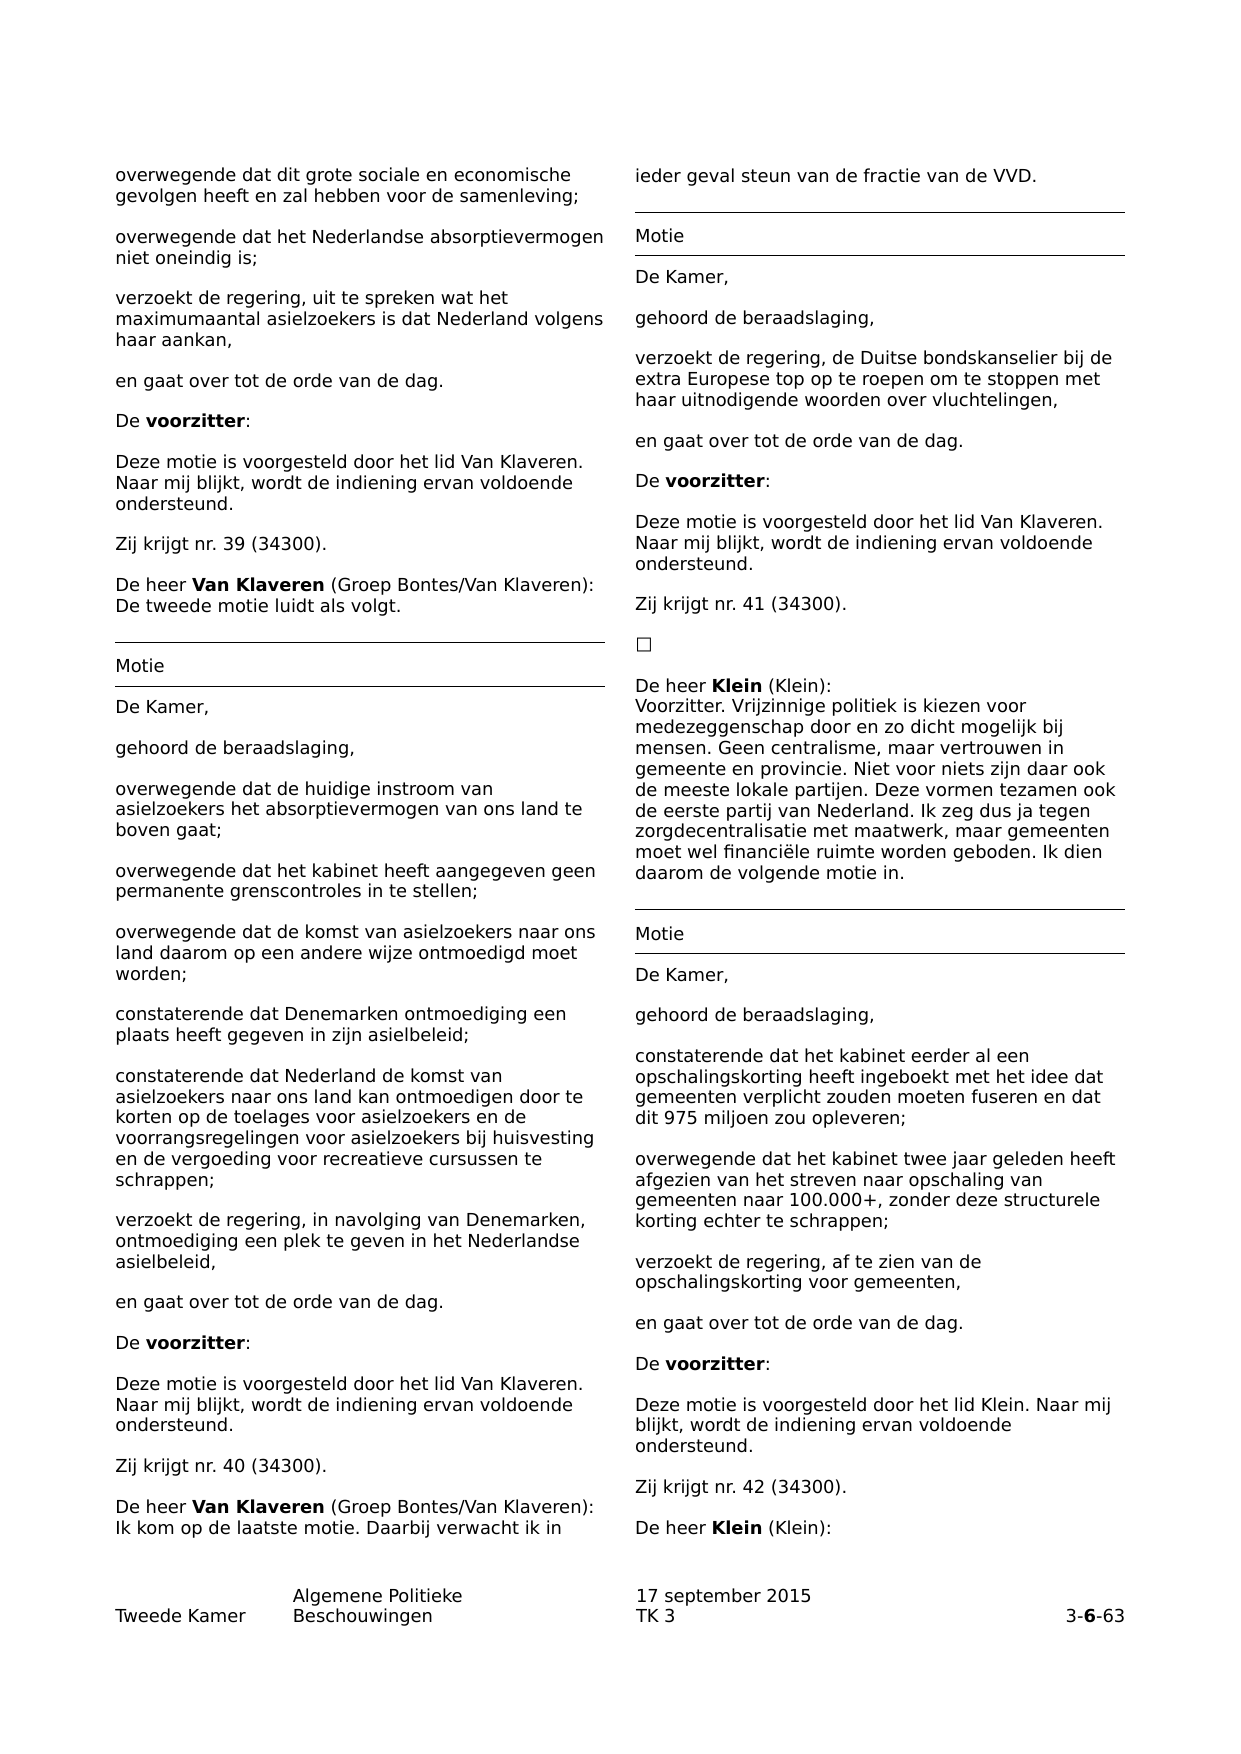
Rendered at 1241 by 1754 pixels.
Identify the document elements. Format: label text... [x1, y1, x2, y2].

text en gaat over tot de orde van de dag. [635, 430, 1125, 451]
text De Kamer, [635, 964, 1125, 985]
text De Kamer, [635, 267, 1125, 287]
text constaterende dat het kabinet eerder al een opschalingskorting heeft ingeboekt met het idee dat gemeenten verplicht zouden moeten fuseren en dat dit 975 miljoen zou opleveren; [635, 1046, 1125, 1129]
text Motie [115, 656, 605, 677]
text verzoekt de regering, af te zien van de opschalingskorting voor gemeenten, [635, 1252, 1125, 1293]
text overwegende dat de huidige instroom van asielzoekers het absorptievermogen van ons land te boven gaat; [115, 778, 605, 841]
text Voorzitter. Vrijzinnige politiek is kiezen voor medezeggenschap door en zo dicht mogelijk bij mensen. Geen centralisme, maar vertrouwen in gemeente en provincie. Niet voor niets zijn daar ook de meeste lokale partijen. Deze vormen tezamen ook de eerste partij van Nederland. Ik zeg dus ja tegen zorgdecentralisatie met maatwerk, maar gemeenten moet wel financiële ruimte worden geboden. Ik dien daarom de volgende motie in. [635, 696, 1125, 884]
text Deze motie is voorgesteld door het lid Klein. Naar mij blijkt, wordt de indiening ervan voldoende ondersteund. [635, 1394, 1125, 1457]
text Deze motie is voorgesteld door het lid Van Klaveren. Naar mij blijkt, wordt de indiening ervan voldoende ondersteund. [115, 452, 605, 514]
text Deze motie is voorgesteld door het lid Van Klaveren. Naar mij blijkt, wordt de indiening ervan voldoende ondersteund. [115, 1374, 605, 1436]
text De heer Van Klaveren (Groep Bontes/Van Klaveren): [115, 1497, 605, 1517]
text Motie [635, 226, 1125, 247]
text overwegende dat dit grote sociale en economische gevolgen heeft en zal hebben voor de samenleving; [115, 165, 605, 207]
text verzoekt de regering, in navolging van Denemarken, ontmoediging een plek te geven in het Nederlandse asielbeleid, [115, 1210, 605, 1272]
text en gaat over tot de orde van de dag. [635, 1313, 1125, 1334]
text en gaat over tot de orde van de dag. [115, 1292, 605, 1313]
text De voorzitter: [635, 471, 1125, 492]
text De heer Klein (Klein): [635, 676, 1125, 696]
text Zij krijgt nr. 42 (34300). [635, 1477, 1125, 1497]
text overwegende dat de komst van asielzoekers naar ons land daarom op een andere wijze ontmoedigd moet worden; [115, 922, 605, 984]
text Zij krijgt nr. 41 (34300). [635, 594, 1125, 615]
text Zij krijgt nr. 40 (34300). [115, 1456, 605, 1477]
text ieder geval steun van de fractie van de VVD. [635, 165, 1125, 186]
text gehoord de beraadslaging, [635, 1005, 1125, 1026]
text De voorzitter: [635, 1354, 1125, 1374]
text De tweede motie luidt als volgt. [115, 596, 605, 616]
text De voorzitter: [115, 1333, 605, 1354]
text De heer Klein (Klein): [635, 1517, 1125, 1538]
text overwegende dat het Nederlandse absorptievermogen niet oneindig is; [115, 227, 605, 268]
text constaterende dat Denemarken ontmoediging een plaats heeft gegeven in zijn asielbeleid; [115, 1004, 605, 1046]
text De Kamer, [115, 697, 605, 718]
text en gaat over tot de orde van de dag. [115, 370, 605, 391]
text Zij krijgt nr. 39 (34300). [115, 534, 605, 555]
text gehoord de beraadslaging, [115, 738, 605, 758]
text verzoekt de regering, de Duitse bondskanselier bij de extra Europese top op te roepen om te stoppen met haar uitnodigende woorden over vluchtelingen, [635, 348, 1125, 410]
text Motie [635, 924, 1125, 944]
text De heer Van Klaveren (Groep Bontes/Van Klaveren): [115, 575, 605, 596]
text overwegende dat het kabinet heeft aangegeven geen permanente grenscontroles in te stellen; [115, 861, 605, 902]
text De voorzitter: [115, 411, 605, 432]
text constaterende dat Nederland de komst van asielzoekers naar ons land kan ontmoedigen door te korten op de toelages voor asielzoekers en de voorrangsregelingen voor asielzoekers bij huisvesting en de vergoeding voor recreatieve cursussen te schrappen; [115, 1066, 605, 1190]
text Deze motie is voorgesteld door het lid Van Klaveren. Naar mij blijkt, wordt de indiening ervan voldoende ondersteund. [635, 512, 1125, 574]
text overwegende dat het kabinet twee jaar geleden heeft afgezien van het streven naar opschaling van gemeenten naar 100.000+, zonder deze structurele korting echter te schrappen; [635, 1149, 1125, 1232]
text verzoekt de regering, uit te spreken wat het maximumaantal asielzoekers is dat Nederland volgens haar aankan, [115, 288, 605, 350]
text gehoord de beraadslaging, [635, 307, 1125, 328]
text ⬜ [635, 635, 1125, 656]
text Ik kom op de laatste motie. Daarbij verwacht ik in [115, 1517, 605, 1538]
